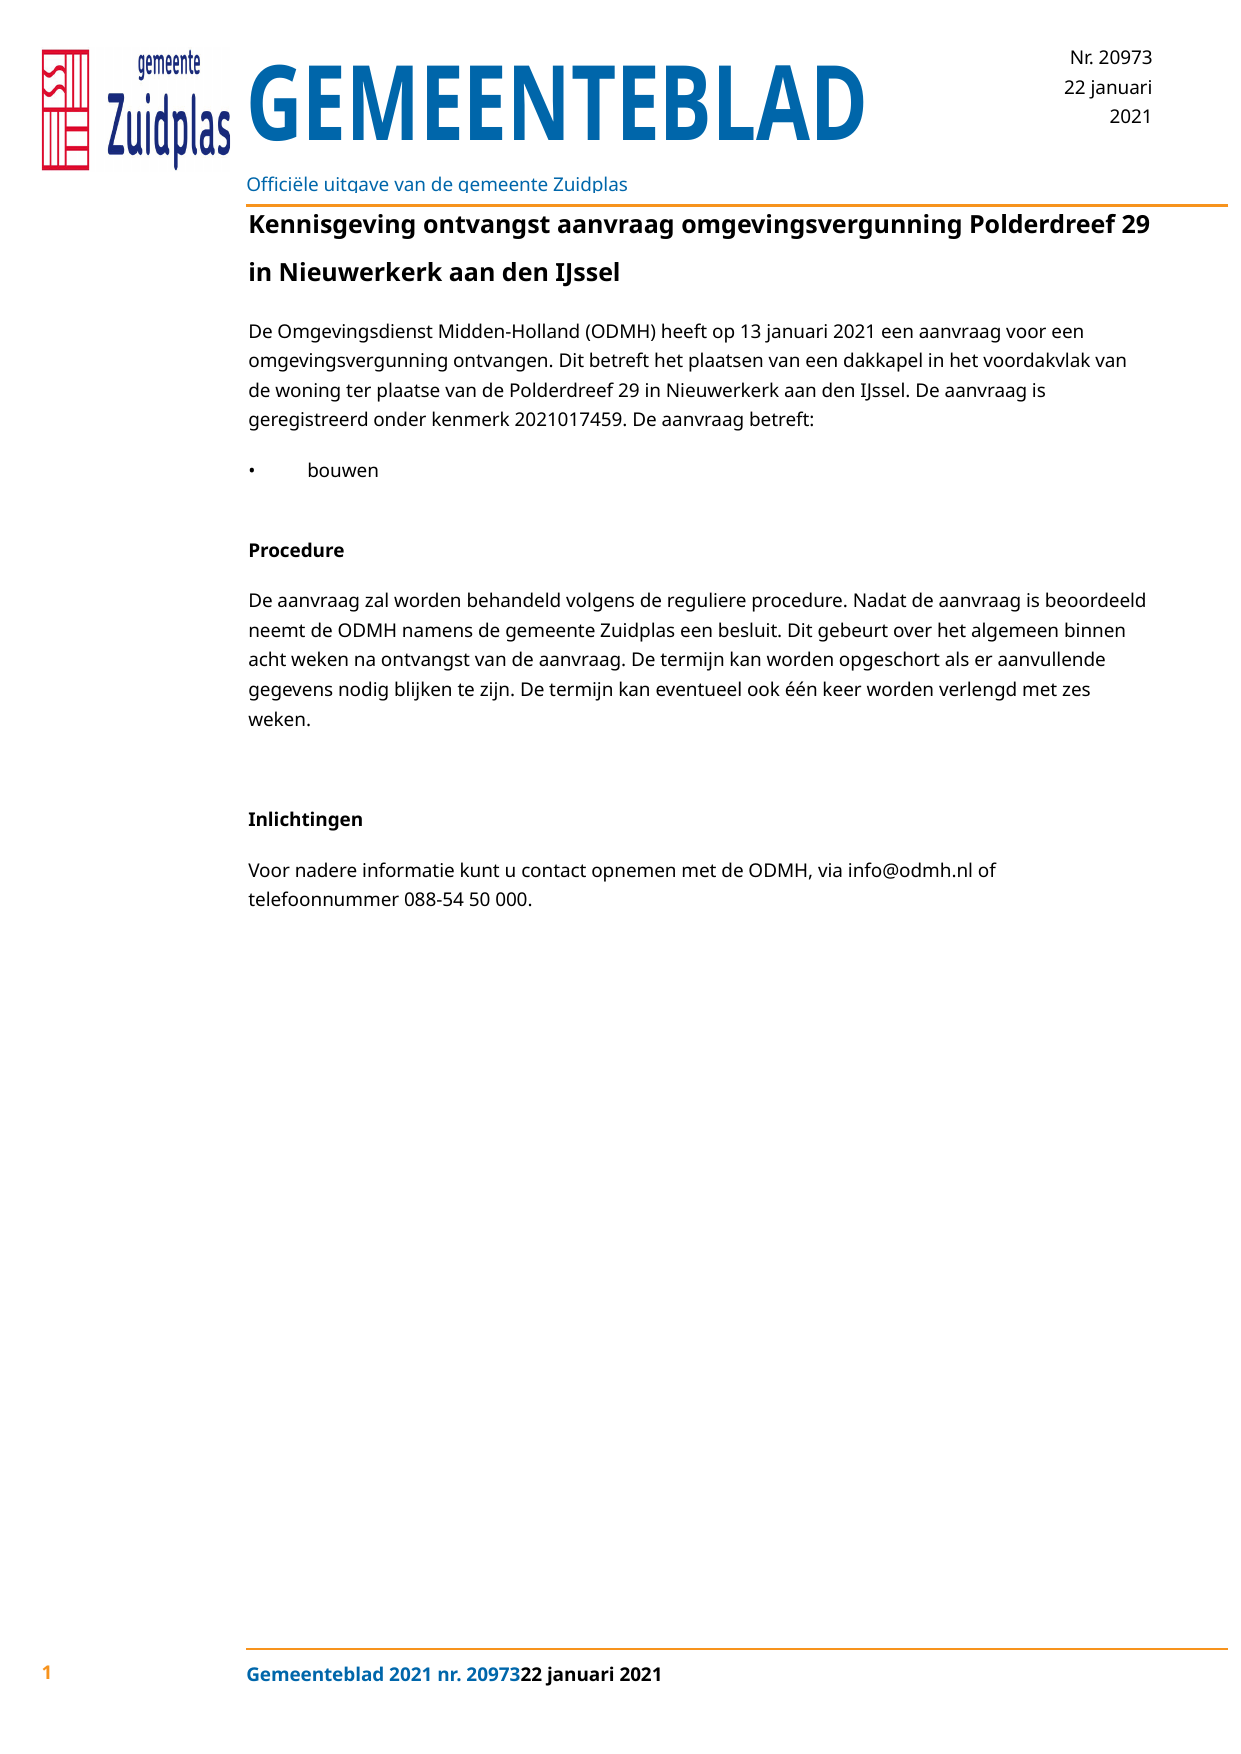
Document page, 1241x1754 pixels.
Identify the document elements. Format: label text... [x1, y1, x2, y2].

text Inlichtingen [248, 807, 1152, 832]
text Kennisgeving ontvangst aanvraag omgevingsvergunning Polderdreef 29 in Nieuwerkerk aan den IJssel [248, 207, 1152, 288]
picture [41, 47, 231, 172]
text Voor nadere informatie kunt u contact opnemen met de ODMH, via info@odmh.nl of telefoonnummer 088-54 50 000. [248, 857, 1152, 912]
list bouwen [248, 457, 1152, 483]
text De aanvraag zal worden behandeld volgens de reguliere procedure. Nadat de aanvraag is beoordeeld neemt de ODMH namens de gemeente Zuidplas een besluit. Dit gebeurt over het algemeen binnen acht weken na ontvangst van de aanvraag. De termijn kan worden opgeschort als er aanvullende gegevens nodig blijken te zijn. De termijn kan eventueel ook één keer worden verlengd met zes weken. [248, 587, 1152, 732]
text Procedure [248, 537, 1152, 563]
text De Omgevingsdienst Midden-Holland (ODMH) heeft op 13 januari 2021 een aanvraag voor een omgevingsvergunning ontvangen. Dit betreft het plaatsen van een dakkapel in het voordakvlak van de woning ter plaatse van de Polderdreef 29 in Nieuwerkerk aan den IJssel. De aanvraag is geregistreerd onder kenmerk 2021017459. De aanvraag betreft: [248, 318, 1152, 432]
